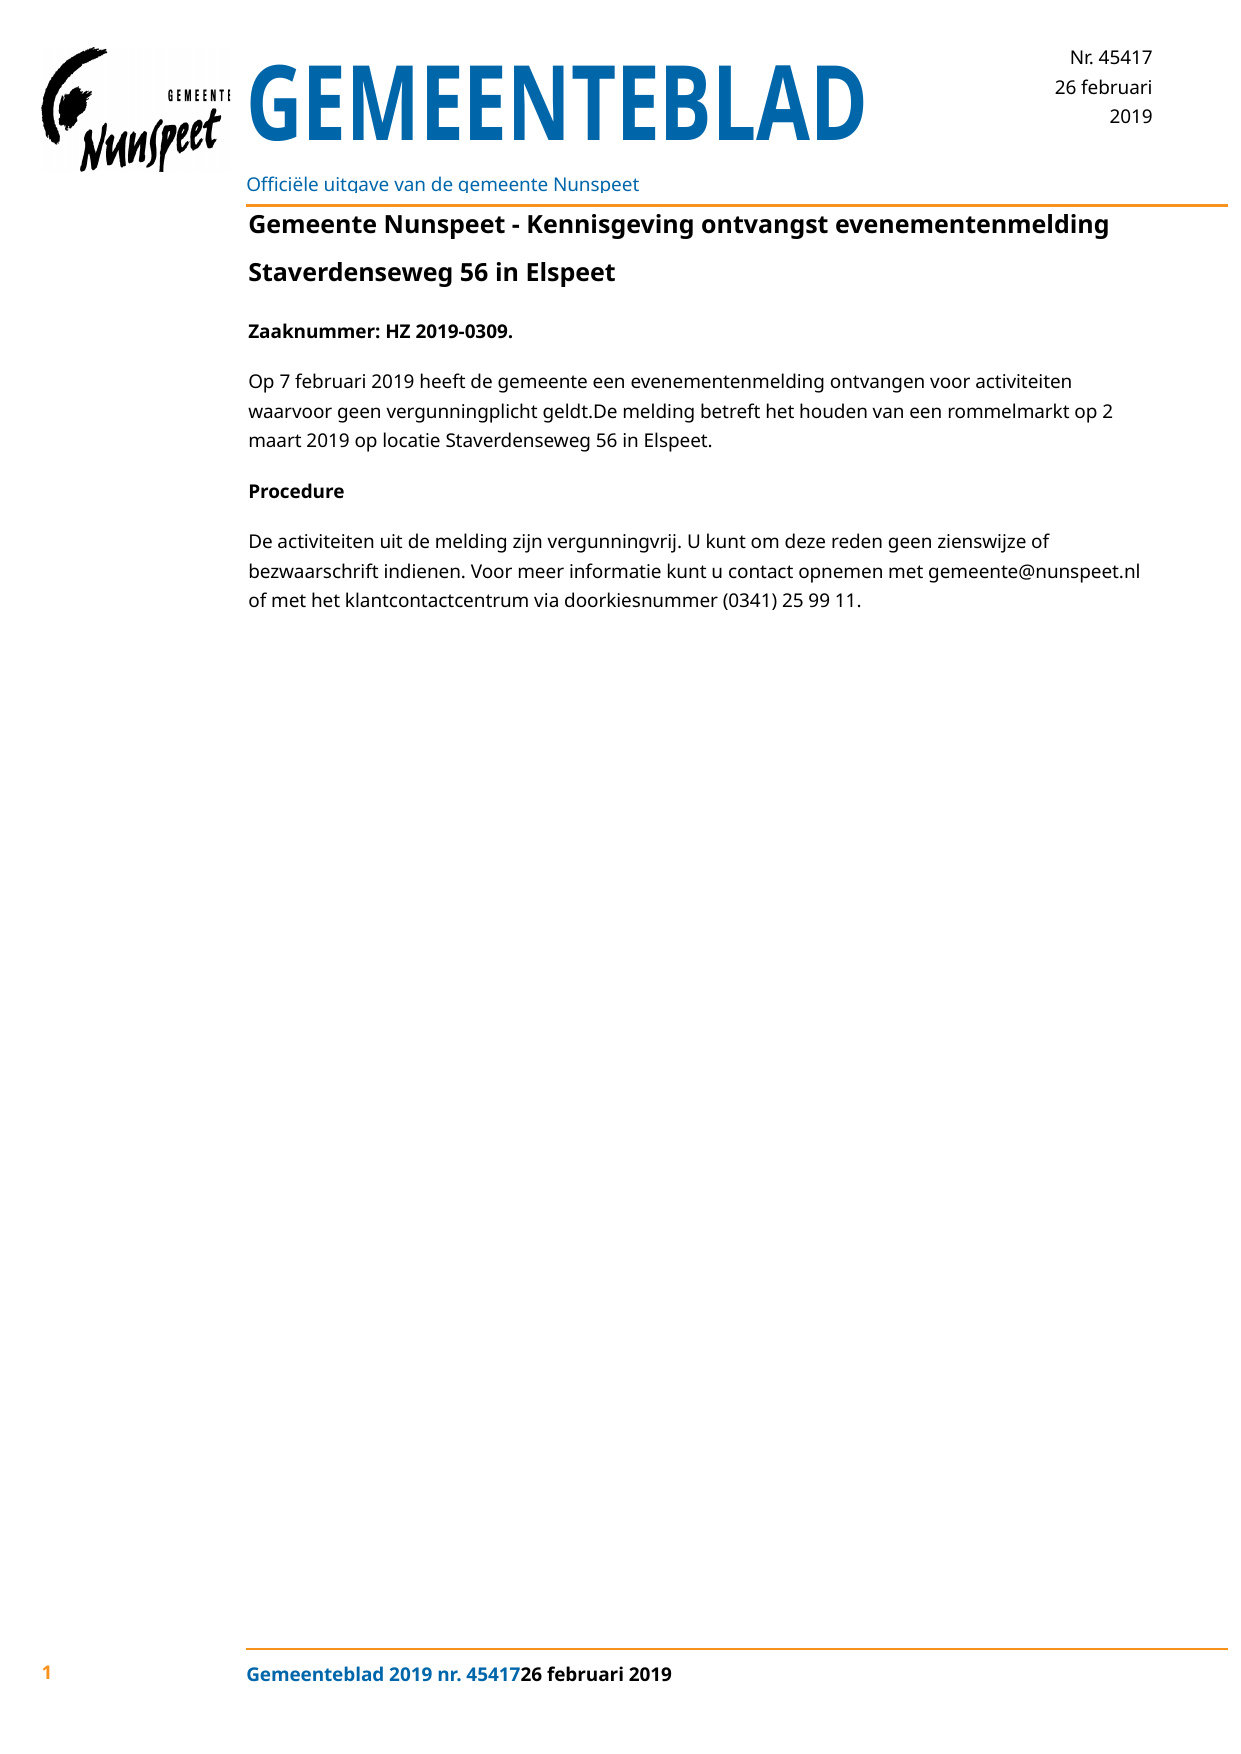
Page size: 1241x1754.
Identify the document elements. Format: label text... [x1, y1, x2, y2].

text Procedure [248, 478, 1152, 504]
picture [41, 47, 231, 172]
text Op 7 februari 2019 heeft de gemeente een evenementenmelding ontvangen voor activiteiten waarvoor geen vergunningplicht geldt.De melding betreft het houden van een rommelmarkt op 2 maart 2019 op locatie Staverdenseweg 56 in Elspeet. [248, 368, 1152, 453]
text Gemeente Nunspeet - Kennisgeving ontvangst evenementenmelding Staverdenseweg 56 in Elspeet [248, 207, 1152, 288]
text De activiteiten uit de melding zijn vergunningvrij. U kunt om deze reden geen zienswijze of bezwaarschrift indienen. Voor meer informatie kunt u contact opnemen met gemeente@nunspeet.nl of met het klantcontactcentrum via doorkiesnummer (0341) 25 99 11. [248, 528, 1152, 613]
text Zaaknummer: HZ 2019-0309. [248, 318, 1152, 344]
